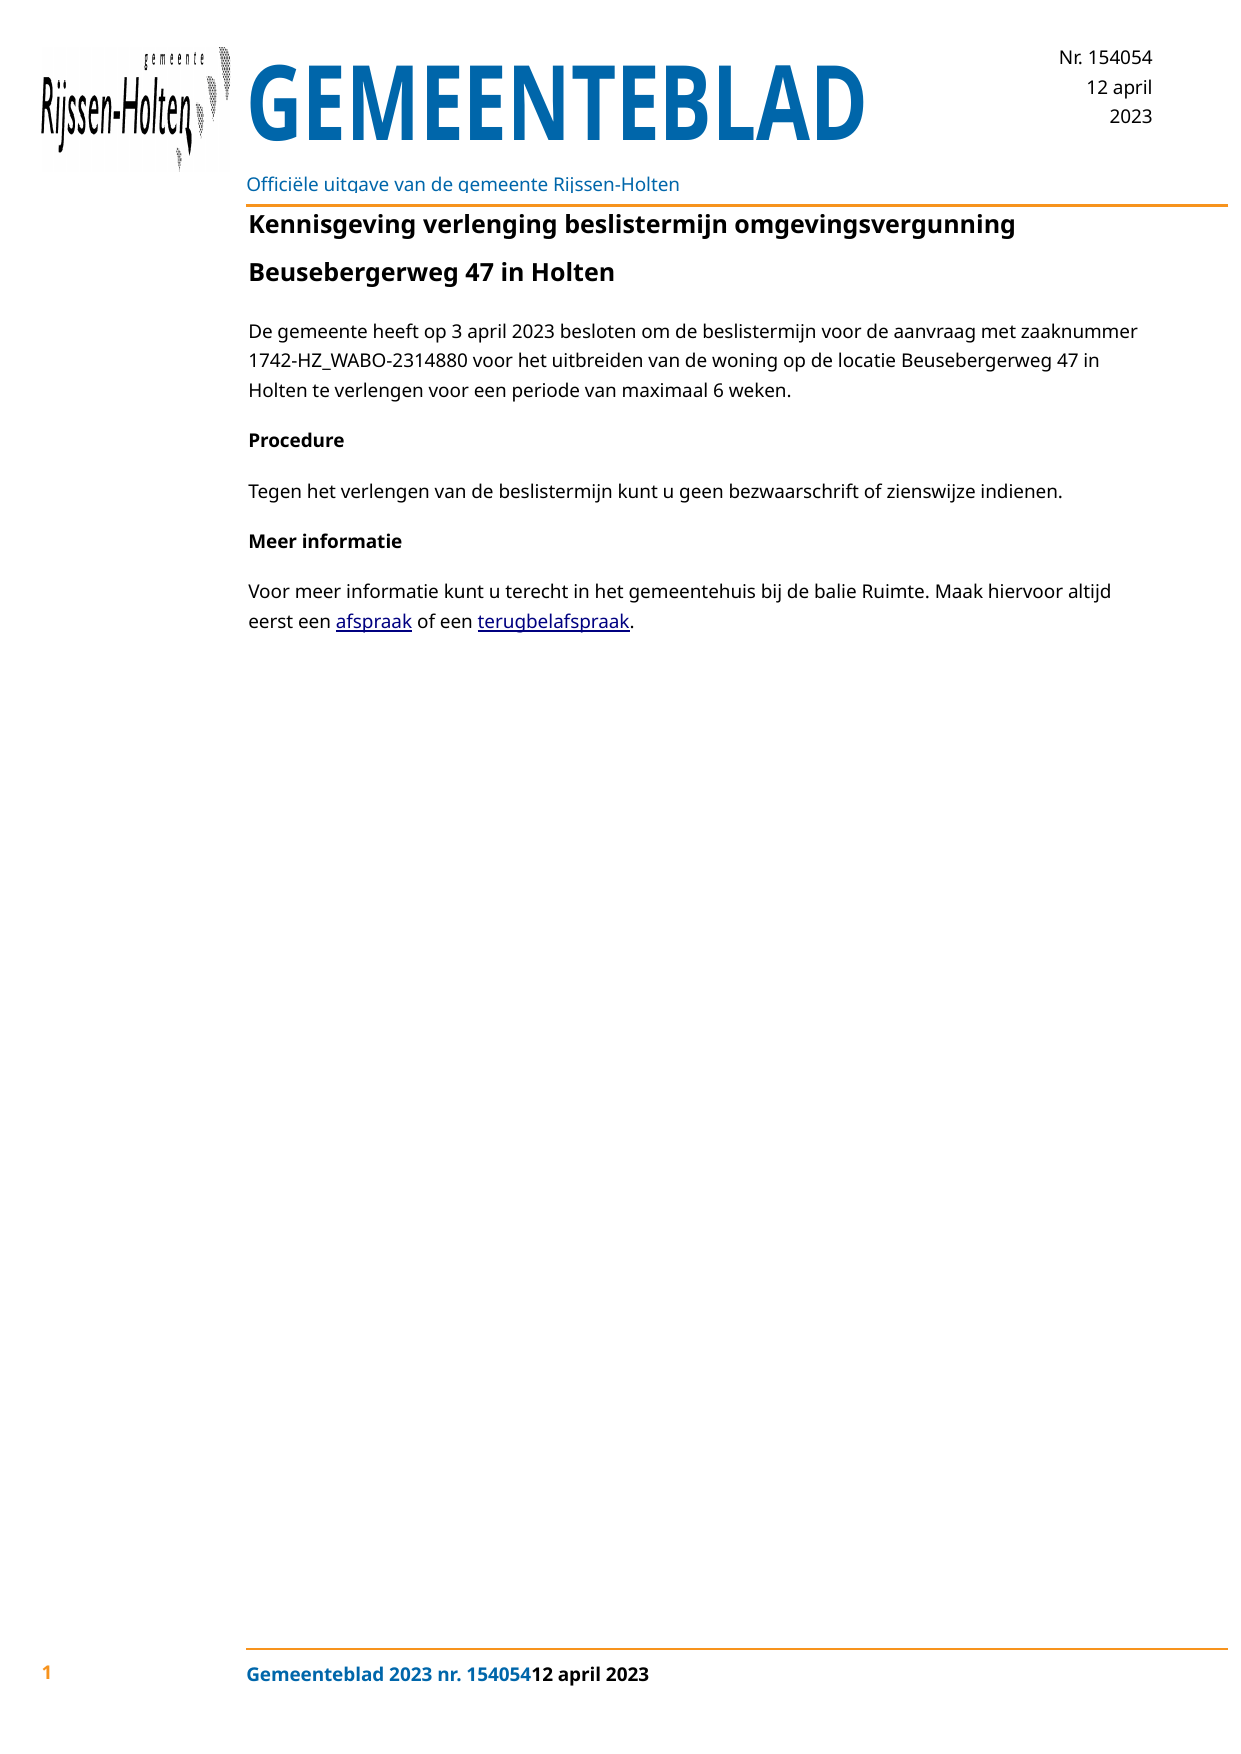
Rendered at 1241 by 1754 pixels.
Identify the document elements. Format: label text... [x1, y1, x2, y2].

text De gemeente heeft op 3 april 2023 besloten om de beslistermijn voor de aanvraag met zaaknummer 1742-HZ_WABO-2314880 voor het uitbreiden van de woning op de locatie Beusebergerweg 47 in Holten te verlengen voor een periode van maximaal 6 weken. [248, 318, 1152, 403]
text Kennisgeving verlenging beslistermijn omgevingsvergunning Beusebergerweg 47 in Holten [248, 207, 1152, 288]
picture [41, 47, 231, 172]
text Meer informatie [248, 528, 1152, 554]
text Tegen het verlengen van de beslistermijn kunt u geen bezwaarschrift of zienswijze indienen. [248, 478, 1152, 504]
text Procedure [248, 427, 1152, 453]
text Voor meer informatie kunt u terecht in het gemeentehuis bij de balie Ruimte. Maak hiervoor altijd eerst een afspraak of een terugbelafspraak. [248, 579, 1152, 634]
